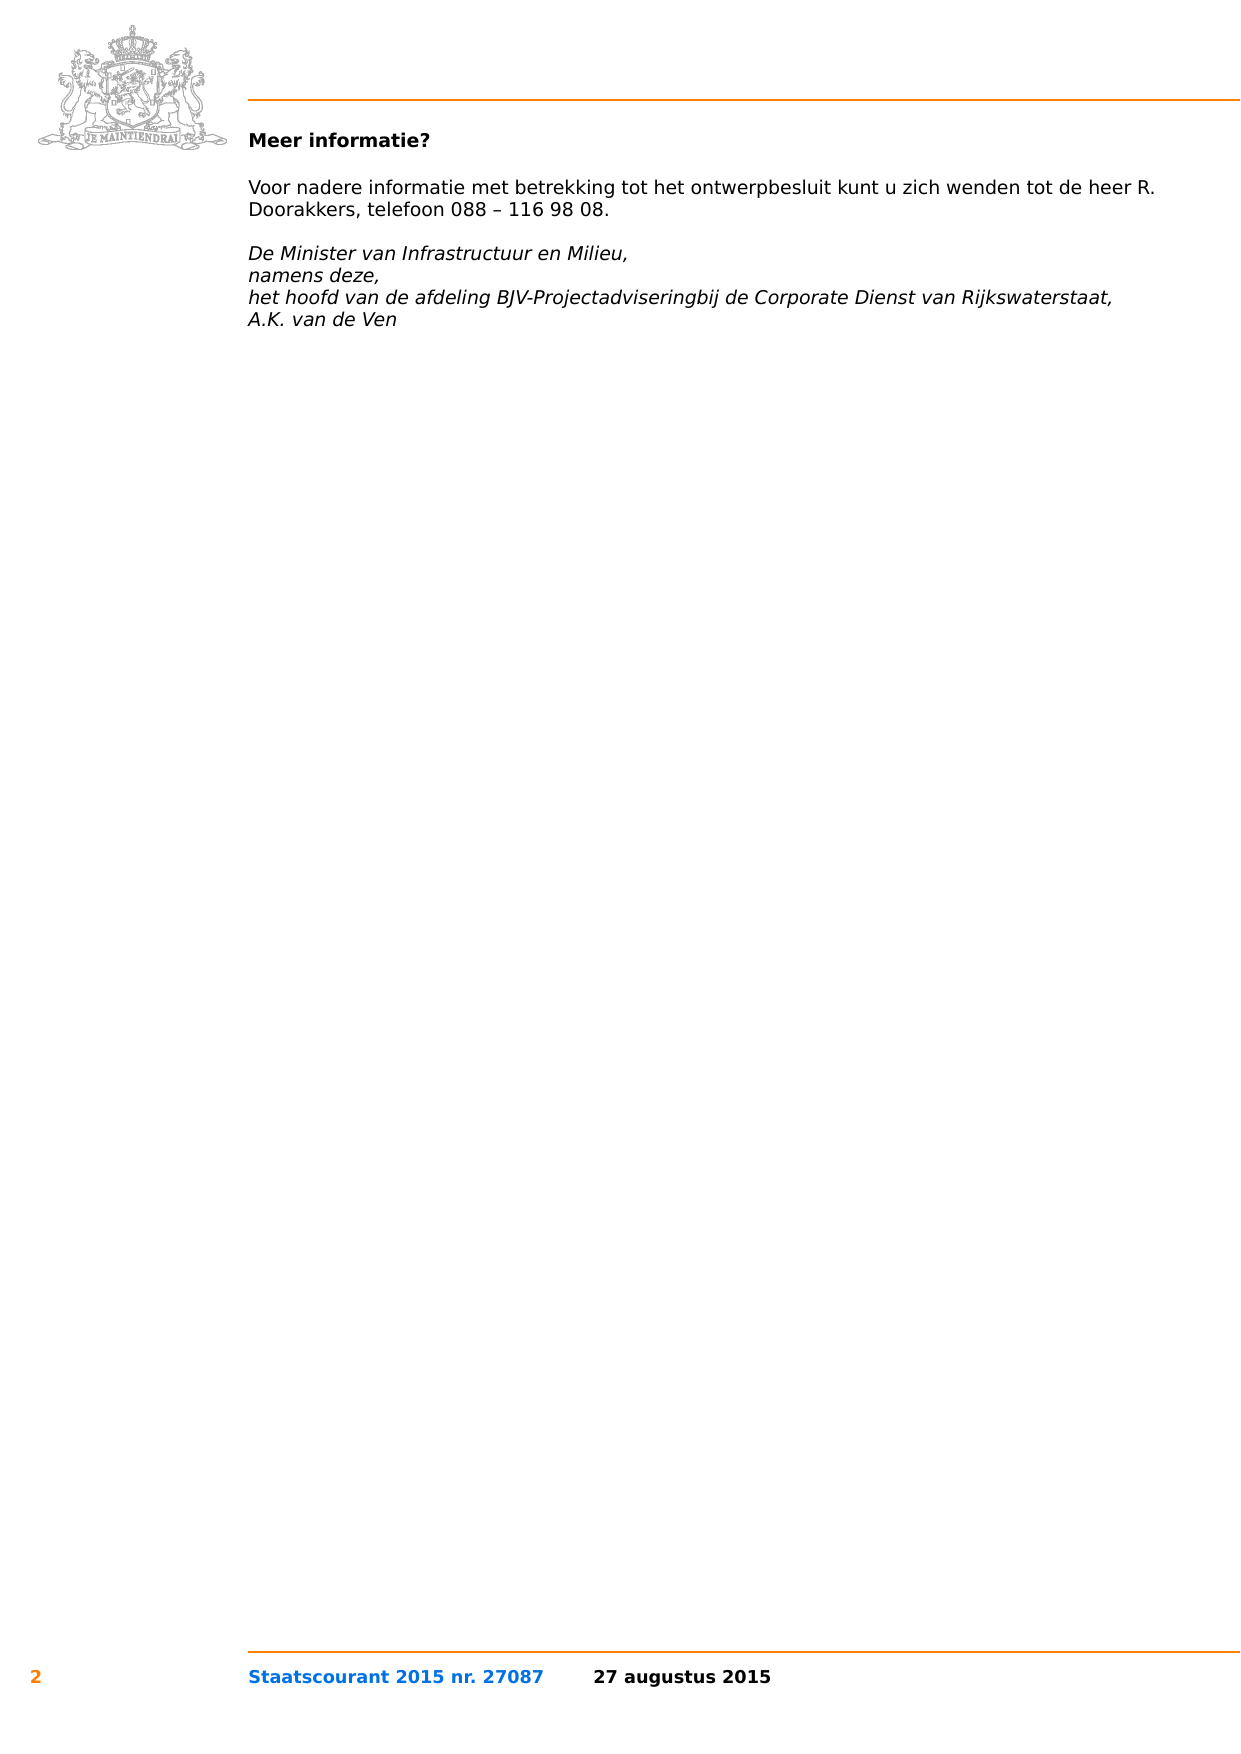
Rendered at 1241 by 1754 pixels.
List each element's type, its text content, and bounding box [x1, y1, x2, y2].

text De Minister van Infrastructuur en Milieu, namens deze, het hoofd van de afdeling BJV-Projectadviseringbij de Corporate Dienst van Rijkswaterstaat, A.K. van de Ven [248, 243, 1163, 331]
text Voor nadere informatie met betrekking tot het ontwerpbesluit kunt u zich wenden tot de heer R. Doorakkers, telefoon 088 – 116 98 08. [248, 177, 1163, 221]
subtitle Meer informatie? [248, 130, 1163, 152]
picture [38, 25, 227, 150]
